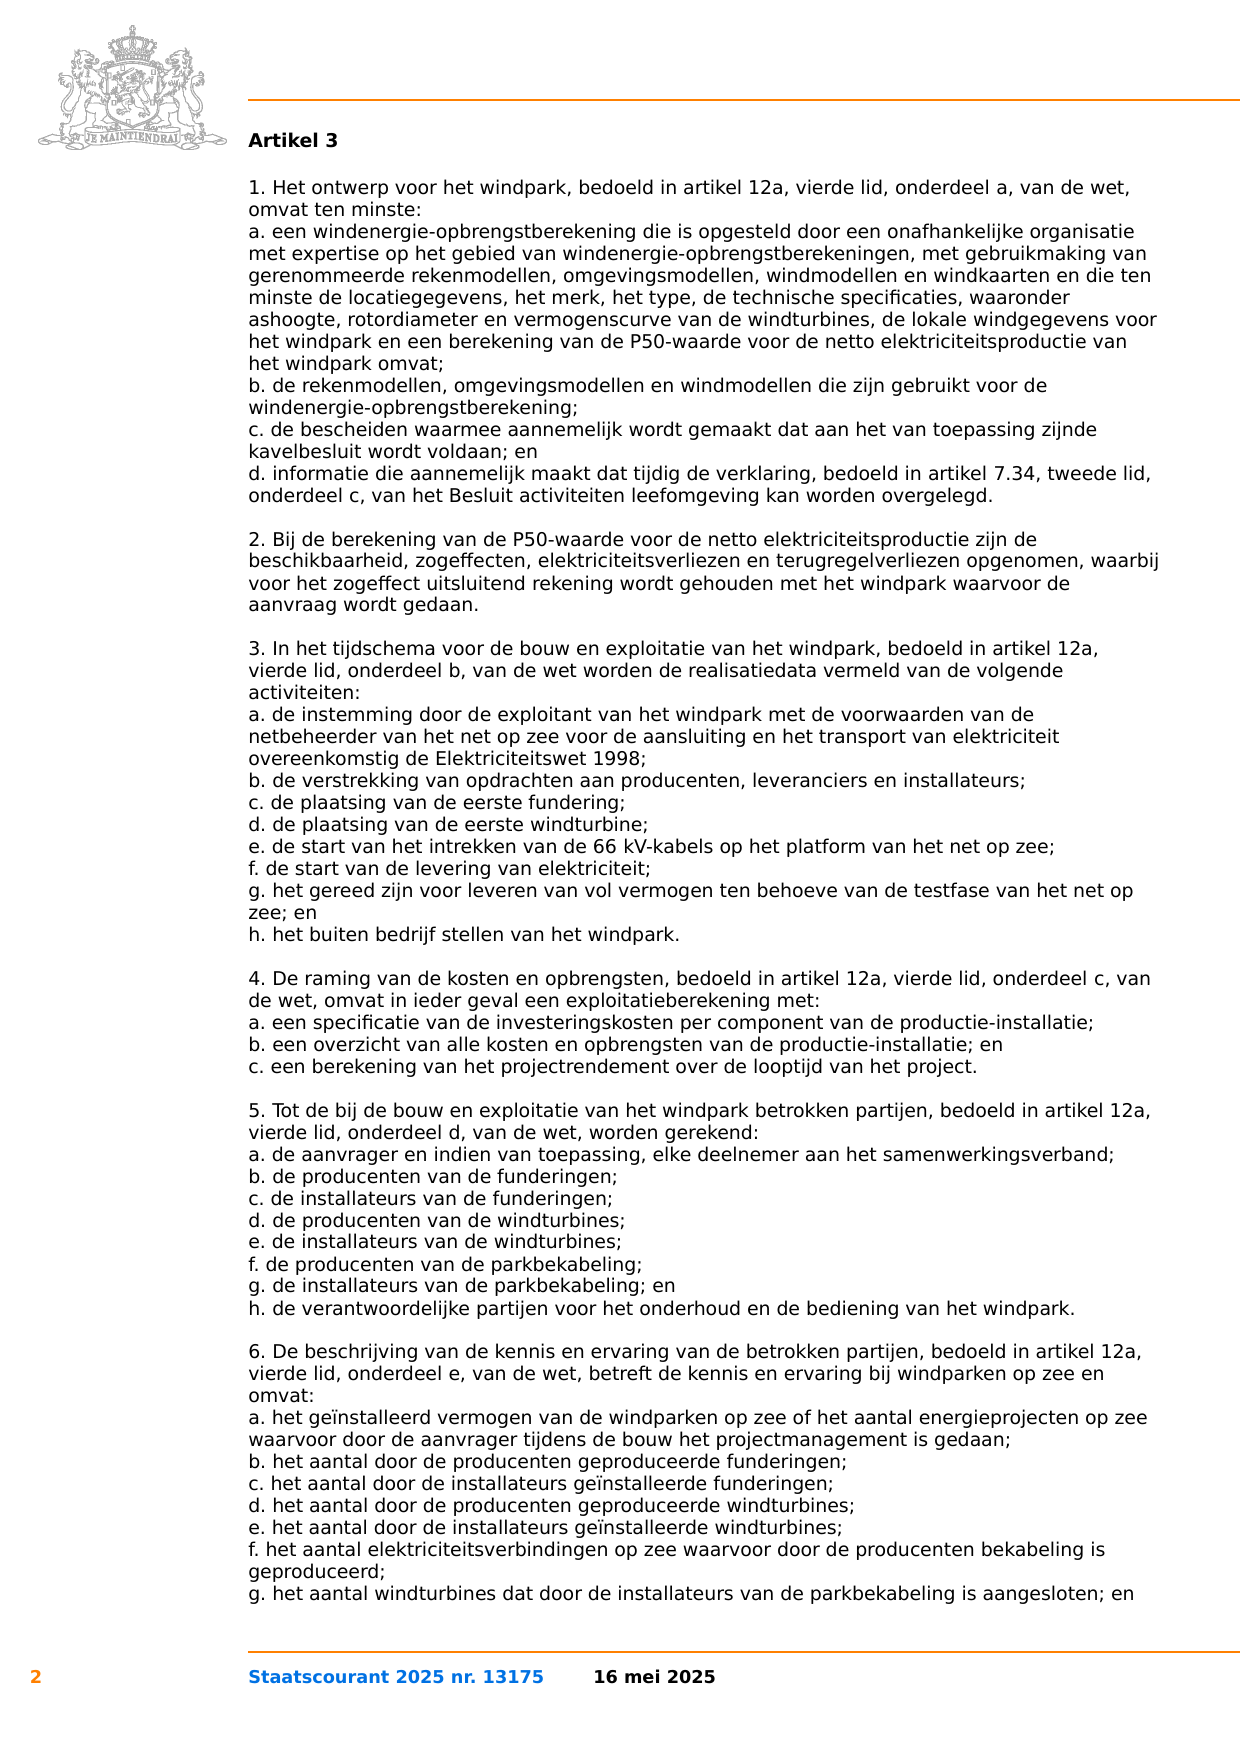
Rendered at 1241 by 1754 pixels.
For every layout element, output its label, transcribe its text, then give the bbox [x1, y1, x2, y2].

text f. het aantal elektriciteitsverbindingen op zee waarvoor door de producenten bekabeling is geproduceerd; [248, 1539, 1163, 1583]
text b. de rekenmodellen, omgevingsmodellen en windmodellen die zijn gebruikt voor de windenergie-opbrengstberekening; [248, 375, 1163, 419]
text b. het aantal door de producenten geproduceerde funderingen; [248, 1451, 1163, 1473]
text d. de producenten van de windturbines; [248, 1209, 1163, 1231]
text g. het gereed zijn voor leveren van vol vermogen ten behoeve van de testfase van het net op zee; en [248, 880, 1163, 924]
text c. het aantal door de installateurs geïnstalleerde funderingen; [248, 1473, 1163, 1495]
text f. de start van de levering van elektriciteit; [248, 858, 1163, 880]
text c. de bescheiden waarmee aannemelijk wordt gemaakt dat aan het van toepassing zijnde kavelbesluit wordt voldaan; en [248, 419, 1163, 463]
text 6. De beschrijving van de kennis en ervaring van de betrokken partijen, bedoeld in artikel 12a, vierde lid, onderdeel e, van de wet, betreft de kennis en ervaring bij windparken op zee en omvat: [248, 1341, 1163, 1407]
text a. een windenergie-opbrengstberekening die is opgesteld door een onafhankelijke organisatie met expertise op het gebied van windenergie-opbrengstberekeningen, met gebruikmaking van gerenommeerde rekenmodellen, omgevingsmodellen, windmodellen en windkaarten en die ten minste de locatiegegevens, het merk, het type, de technische specificaties, waaronder ashoogte, rotordiameter en vermogenscurve van de windturbines, de lokale windgegevens voor het windpark en een berekening van de P50-waarde voor de netto elektriciteitsproductie van het windpark omvat; [248, 221, 1163, 375]
text 3. In het tijdschema voor de bouw en exploitatie van het windpark, bedoeld in artikel 12a, vierde lid, onderdeel b, van de wet worden de realisatiedata vermeld van de volgende activiteiten: [248, 638, 1163, 704]
text b. de producenten van de funderingen; [248, 1166, 1163, 1187]
subtitle Artikel 3 [248, 130, 1163, 152]
text g. het aantal windturbines dat door de installateurs van de parkbekabeling is aangesloten; en [248, 1583, 1163, 1605]
text d. informatie die aannemelijk maakt dat tijdig de verklaring, bedoeld in artikel 7.34, tweede lid, onderdeel c, van het Besluit activiteiten leefomgeving kan worden overgelegd. [248, 463, 1163, 507]
text c. de installateurs van de funderingen; [248, 1187, 1163, 1209]
text a. de aanvrager en indien van toepassing, elke deelnemer aan het samenwerkingsverband; [248, 1143, 1163, 1166]
text e. de installateurs van de windturbines; [248, 1231, 1163, 1253]
text 1. Het ontwerp voor het windpark, bedoeld in artikel 12a, vierde lid, onderdeel a, van de wet, omvat ten minste: [248, 177, 1163, 221]
text c. de plaatsing van de eerste fundering; [248, 792, 1163, 814]
text e. het aantal door de installateurs geïnstalleerde windturbines; [248, 1517, 1163, 1539]
text a. het geïnstalleerd vermogen van de windparken op zee of het aantal energieprojecten op zee waarvoor door de aanvrager tijdens de bouw het projectmanagement is gedaan; [248, 1407, 1163, 1451]
text h. de verantwoordelijke partijen voor het onderhoud en de bediening van het windpark. [248, 1297, 1163, 1319]
text h. het buiten bedrijf stellen van het windpark. [248, 924, 1163, 946]
text 5. Tot de bij de bouw en exploitatie van het windpark betrokken partijen, bedoeld in artikel 12a, vierde lid, onderdeel d, van de wet, worden gerekend: [248, 1099, 1163, 1143]
text f. de producenten van de parkbekabeling; [248, 1253, 1163, 1275]
text c. een berekening van het projectrendement over de looptijd van het project. [248, 1056, 1163, 1078]
text b. een overzicht van alle kosten en opbrengsten van de productie-installatie; en [248, 1034, 1163, 1056]
text d. het aantal door de producenten geproduceerde windturbines; [248, 1495, 1163, 1517]
text 2. Bij de berekening van de P50-waarde voor de netto elektriciteitsproductie zijn de beschikbaarheid, zogeffecten, elektriciteitsverliezen en terugregelverliezen opgenomen, waarbij voor het zogeffect uitsluitend rekening wordt gehouden met het windpark waarvoor de aanvraag wordt gedaan. [248, 528, 1163, 616]
text g. de installateurs van de parkbekabeling; en [248, 1275, 1163, 1297]
text a. een specificatie van de investeringskosten per component van de productie-installatie; [248, 1012, 1163, 1034]
text b. de verstrekking van opdrachten aan producenten, leveranciers en installateurs; [248, 770, 1163, 792]
picture [38, 25, 227, 150]
text a. de instemming door de exploitant van het windpark met de voorwaarden van de netbeheerder van het net op zee voor de aansluiting en het transport van elektriciteit overeenkomstig de Elektriciteitswet 1998; [248, 704, 1163, 770]
text 4. De raming van de kosten en opbrengsten, bedoeld in artikel 12a, vierde lid, onderdeel c, van de wet, omvat in ieder geval een exploitatieberekening met: [248, 968, 1163, 1012]
text d. de plaatsing van de eerste windturbine; [248, 814, 1163, 836]
text e. de start van het intrekken van de 66 kV-kabels op het platform van het net op zee; [248, 836, 1163, 858]
